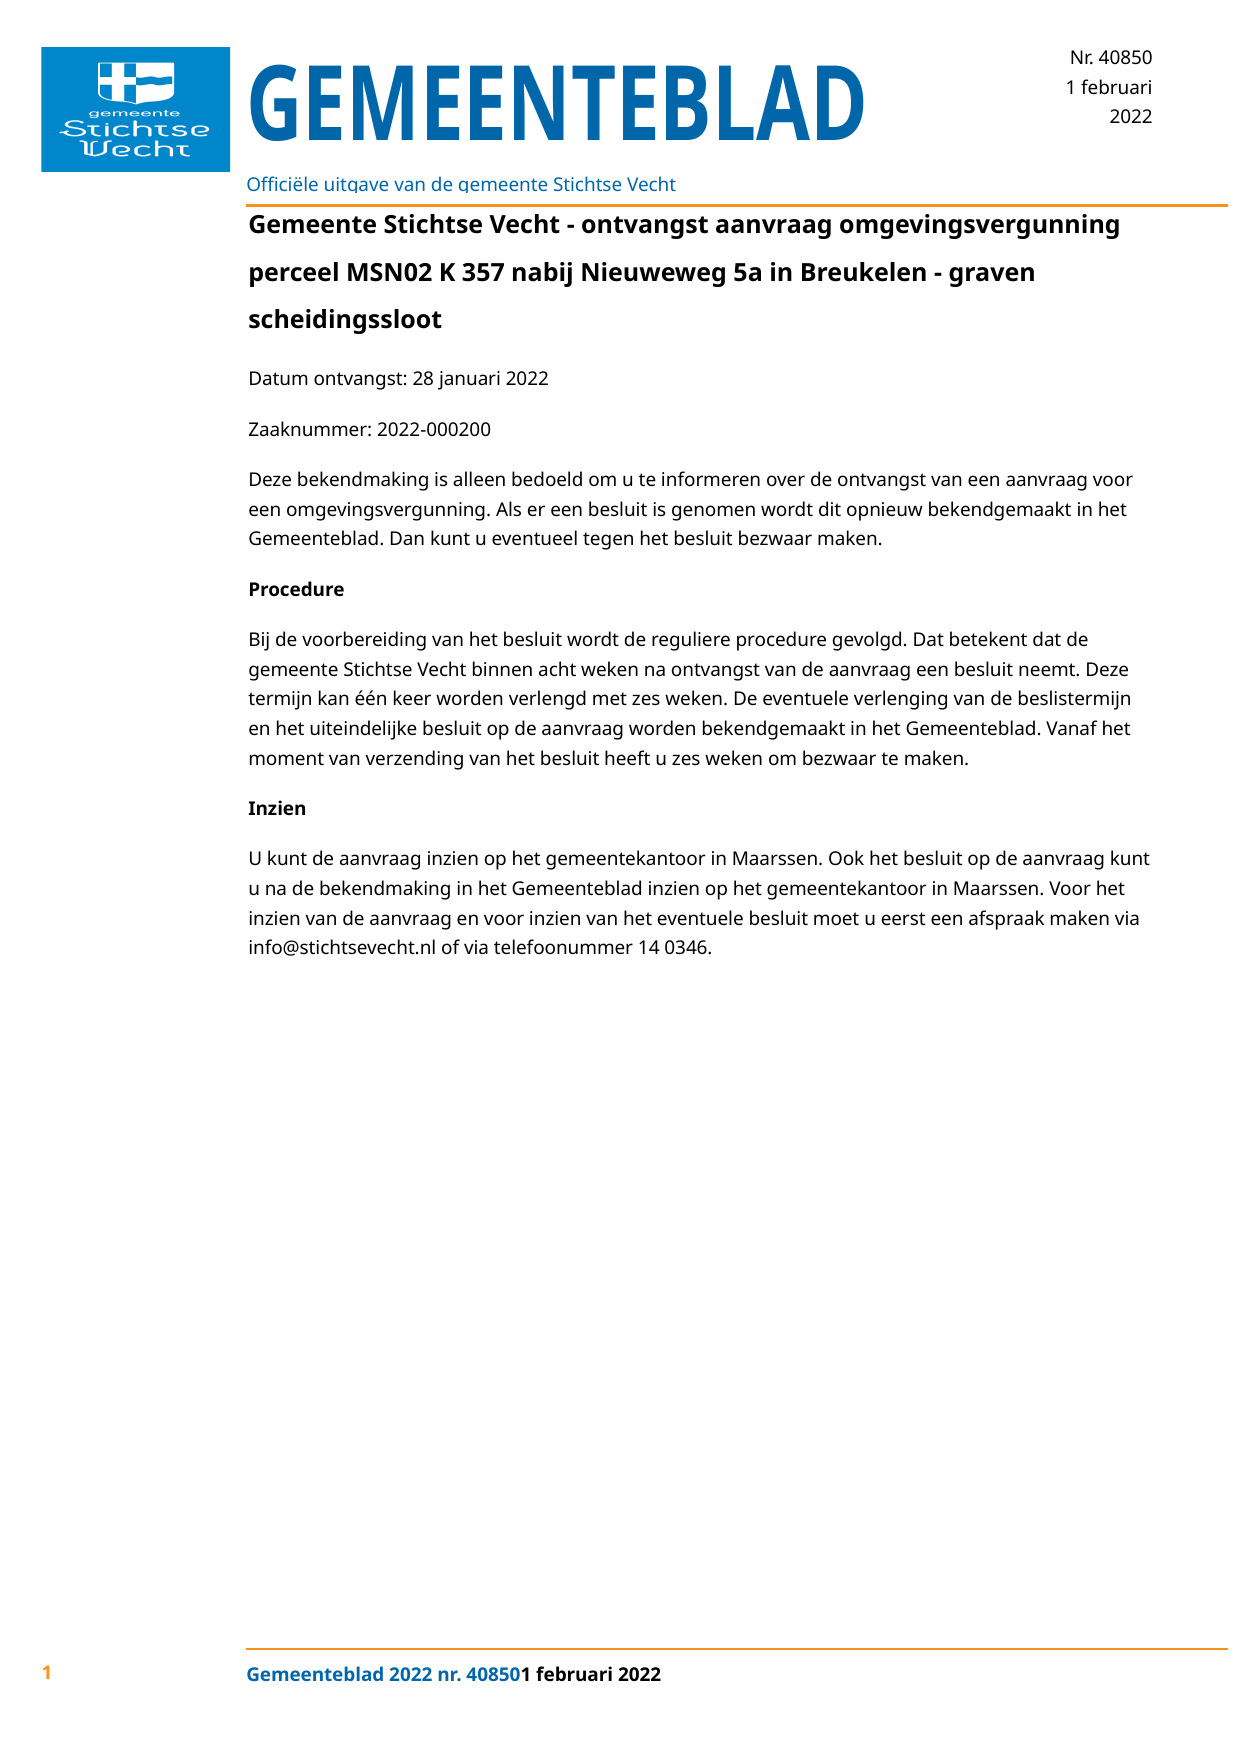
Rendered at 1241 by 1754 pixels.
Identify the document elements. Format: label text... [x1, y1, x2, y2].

text Bij de voorbereiding van het besluit wordt de reguliere procedure gevolgd. Dat betekent dat de gemeente Stichtse Vecht binnen acht weken na ontvangst van de aanvraag een besluit neemt. Deze termijn kan één keer worden verlengd met zes weken. De eventuele verlenging van de beslistermijn en het uiteindelijke besluit op de aanvraag worden bekendgemaakt in het Gemeenteblad. Vanaf het moment van verzending van het besluit heeft u zes weken om bezwaar te maken. [248, 626, 1152, 770]
text Datum ontvangst: 28 januari 2022 [248, 366, 1152, 391]
picture [137, 63, 174, 103]
picture [99, 63, 135, 101]
text Inzien [248, 795, 1152, 821]
text Gemeente Stichtse Vecht - ontvangst aanvraag omgevingsvergunning perceel MSN02 K 357 nabij Nieuweweg 5a in Breukelen - graven scheidingssloot [248, 207, 1152, 336]
text U kunt de aanvraag inzien op het gemeentekantoor in Maarssen. Ook het besluit op de aanvraag kunt u na de bekendmaking in het Gemeenteblad inzien op het gemeentekantoor in Maarssen. Voor het inzien van de aanvraag en voor inzien van het eventuele besluit moet u eerst een afspraak maken via info@stichtsevecht.nl of via telefoonummer 14 0346. [248, 846, 1152, 960]
text Zaaknummer: 2022-000200 [248, 416, 1152, 442]
text Deze bekendmaking is alleen bedoeld om u te informeren over de ontvangst van een aanvraag voor een omgevingsvergunning. Als er een besluit is genomen wordt dit opnieuw bekendgemaakt in het Gemeenteblad. Dan kunt u eventueel tegen het besluit bezwaar maken. [248, 466, 1152, 551]
text Procedure [248, 576, 1152, 602]
